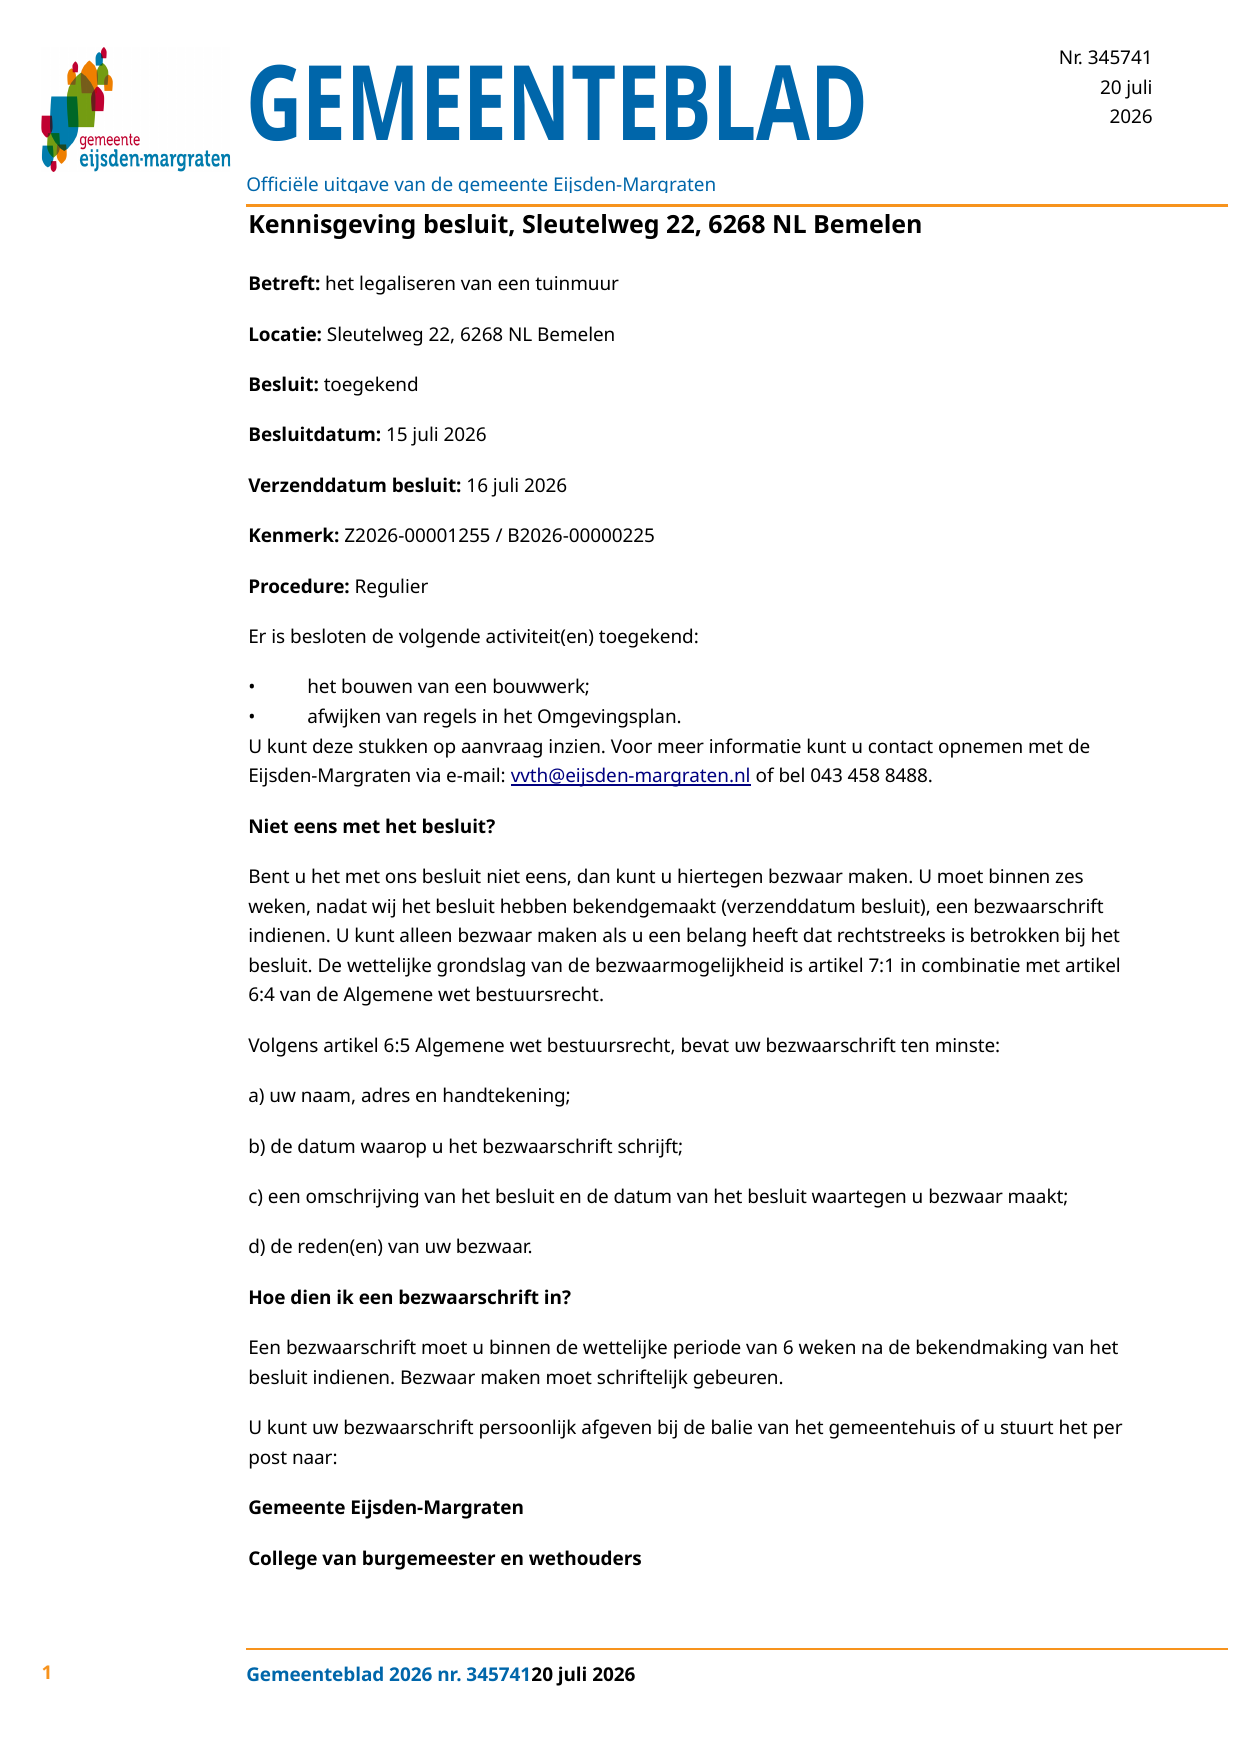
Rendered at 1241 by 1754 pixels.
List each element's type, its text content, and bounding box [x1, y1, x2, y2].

text U kunt deze stukken op aanvraag inzien. Voor meer informatie kunt u contact opnemen met de Eijsden-Margraten via e-mail: vvth@eijsden-margraten.nl of bel 043 458 8488. [248, 733, 1152, 788]
text Besluit: toegekend [248, 371, 1152, 397]
text Een bezwaarschrift moet u binnen de wettelijke periode van 6 weken na de bekendmaking van het besluit indienen. Bezwaar maken moet schriftelijk gebeuren. [248, 1334, 1152, 1390]
list het bouwen van een bouwwerk; [248, 674, 1152, 699]
text Er is besloten de volgende activiteit(en) toegekend: [248, 623, 1152, 649]
text d) de reden(en) van uw bezwaar. [248, 1234, 1152, 1259]
text Niet eens met het besluit? [248, 813, 1152, 838]
text Verzenddatum besluit: 16 juli 2026 [248, 472, 1152, 498]
text Betreft: het legaliseren van een tuinmuur [248, 270, 1152, 296]
text Gemeente Eijsden-Margraten [248, 1494, 1152, 1520]
text b) de datum waarop u het bezwaarschrift schrijft; [248, 1133, 1152, 1158]
text Locatie: Sleutelweg 22, 6268 NL Bemelen [248, 321, 1152, 346]
text Kennisgeving besluit, Sleutelweg 22, 6268 NL Bemelen [248, 207, 1152, 241]
text Hoe dien ik een bezwaarschrift in? [248, 1284, 1152, 1310]
text Besluitdatum: 15 juli 2026 [248, 422, 1152, 447]
text Bent u het met ons besluit niet eens, dan kunt u hiertegen bezwaar maken. U moet binnen zes weken, nadat wij het besluit hebben bekendgemaakt (verzenddatum besluit), een bezwaarschrift indienen. U kunt alleen bezwaar maken als u een belang heeft dat rechtstreeks is betrokken bij het besluit. De wettelijke grondslag van de bezwaarmogelijkheid is artikel 7:1 in combinatie met artikel 6:4 van de Algemene wet bestuursrecht. [248, 863, 1152, 1007]
picture [41, 47, 231, 172]
text Procedure: Regulier [248, 573, 1152, 598]
list afwijken van regels in het Omgevingsplan. [248, 703, 1152, 729]
text College van burgemeester en wethouders [248, 1545, 1152, 1571]
text a) uw naam, adres en handtekening; [248, 1082, 1152, 1108]
text Volgens artikel 6:5 Algemene wet bestuursrecht, bevat uw bezwaarschrift ten minste: [248, 1032, 1152, 1058]
text U kunt uw bezwaarschrift persoonlijk afgeven bij de balie van het gemeentehuis of u stuurt het per post naar: [248, 1414, 1152, 1470]
text c) een omschrijving van het besluit en de datum van het besluit waartegen u bezwaar maakt; [248, 1183, 1152, 1209]
text Kenmerk: Z2026-00001255 / B2026-00000225 [248, 522, 1152, 548]
